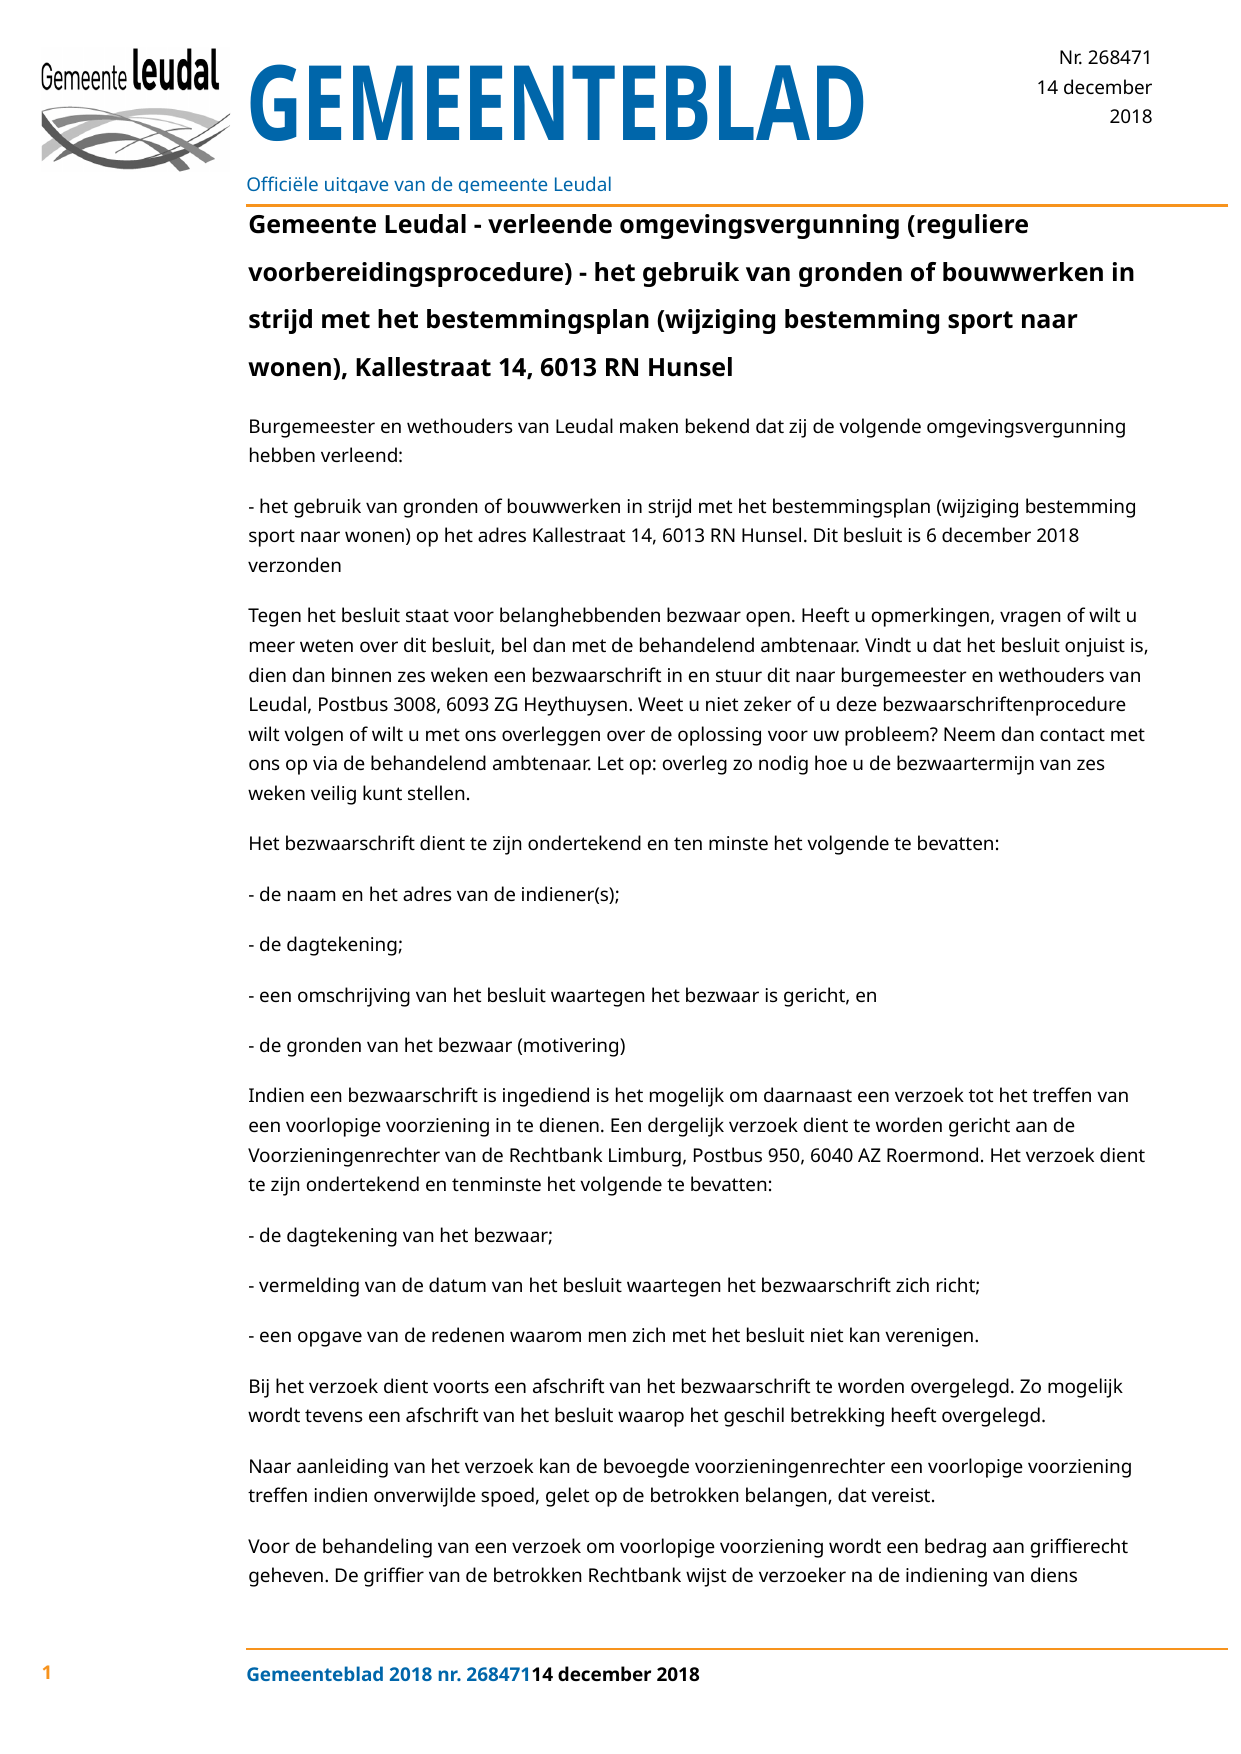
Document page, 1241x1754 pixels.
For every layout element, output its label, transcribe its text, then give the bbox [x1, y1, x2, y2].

text - vermelding van de datum van het besluit waartegen het bezwaarschrift zich richt; [248, 1272, 1152, 1298]
text Tegen het besluit staat voor belanghebbenden bezwaar open. Heeft u opmerkingen, vragen of wilt u meer weten over dit besluit, bel dan met de behandelend ambtenaar. Vindt u dat het besluit onjuist is, dien dan binnen zes weken een bezwaarschrift in en stuur dit naar burgemeester en wethouders van Leudal, Postbus 3008, 6093 ZG Heythuysen. Weet u niet zeker of u deze bezwaarschriftenprocedure wilt volgen of wilt u met ons overleggen over de oplossing voor uw probleem? Neem dan contact met ons op via de behandelend ambtenaar. Let op: overleg zo nodig hoe u de bezwaartermijn van zes weken veilig kunt stellen. [248, 603, 1152, 806]
text - de dagtekening; [248, 931, 1152, 957]
text Burgemeester en wethouders van Leudal maken bekend dat zij de volgende omgevingsvergunning hebben verleend: [248, 413, 1152, 468]
text Voor de behandeling van een verzoek om voorlopige voorziening wordt een bedrag aan griffierecht geheven. De griffier van de betrokken Rechtbank wijst de verzoeker na de indiening van diens [248, 1533, 1152, 1588]
text - de dagtekening van het bezwaar; [248, 1222, 1152, 1248]
text Het bezwaarschrift dient te zijn ondertekend en ten minste het volgende te bevatten: [248, 831, 1152, 856]
text - het gebruik van gronden of bouwwerken in strijd met het bestemmingsplan (wijziging bestemming sport naar wonen) op het adres Kallestraat 14, 6013 RN Hunsel. Dit besluit is 6 december 2018 verzonden [248, 493, 1152, 578]
text - een opgave van de redenen waarom men zich met het besluit niet kan verenigen. [248, 1323, 1152, 1348]
text - de gronden van het bezwaar (motivering) [248, 1032, 1152, 1058]
picture [41, 47, 231, 172]
text Naar aanleiding van het verzoek kan de bevoegde voorzieningenrechter een voorlopige voorziening treffen indien onverwijlde spoed, gelet op de betrokken belangen, dat vereist. [248, 1453, 1152, 1508]
text Indien een bezwaarschrift is ingediend is het mogelijk om daarnaast een verzoek tot het treffen van een voorlopige voorziening in te dienen. Een dergelijk verzoek dient te worden gericht aan de Voorzieningenrechter van de Rechtbank Limburg, Postbus 950, 6040 AZ Roermond. Het verzoek dient te zijn ondertekend en tenminste het volgende te bevatten: [248, 1083, 1152, 1197]
text - een omschrijving van het besluit waartegen het bezwaar is gericht, en [248, 982, 1152, 1008]
text Gemeente Leudal - verleende omgevingsvergunning (reguliere voorbereidingsprocedure) - het gebruik van gronden of bouwwerken in strijd met het bestemmingsplan (wijziging bestemming sport naar wonen), Kallestraat 14, 6013 RN Hunsel [248, 207, 1152, 384]
text - de naam en het adres van de indiener(s); [248, 881, 1152, 907]
text Bij het verzoek dient voorts een afschrift van het bezwaarschrift te worden overgelegd. Zo mogelijk wordt tevens een afschrift van het besluit waarop het geschil betrekking heeft overgelegd. [248, 1373, 1152, 1428]
